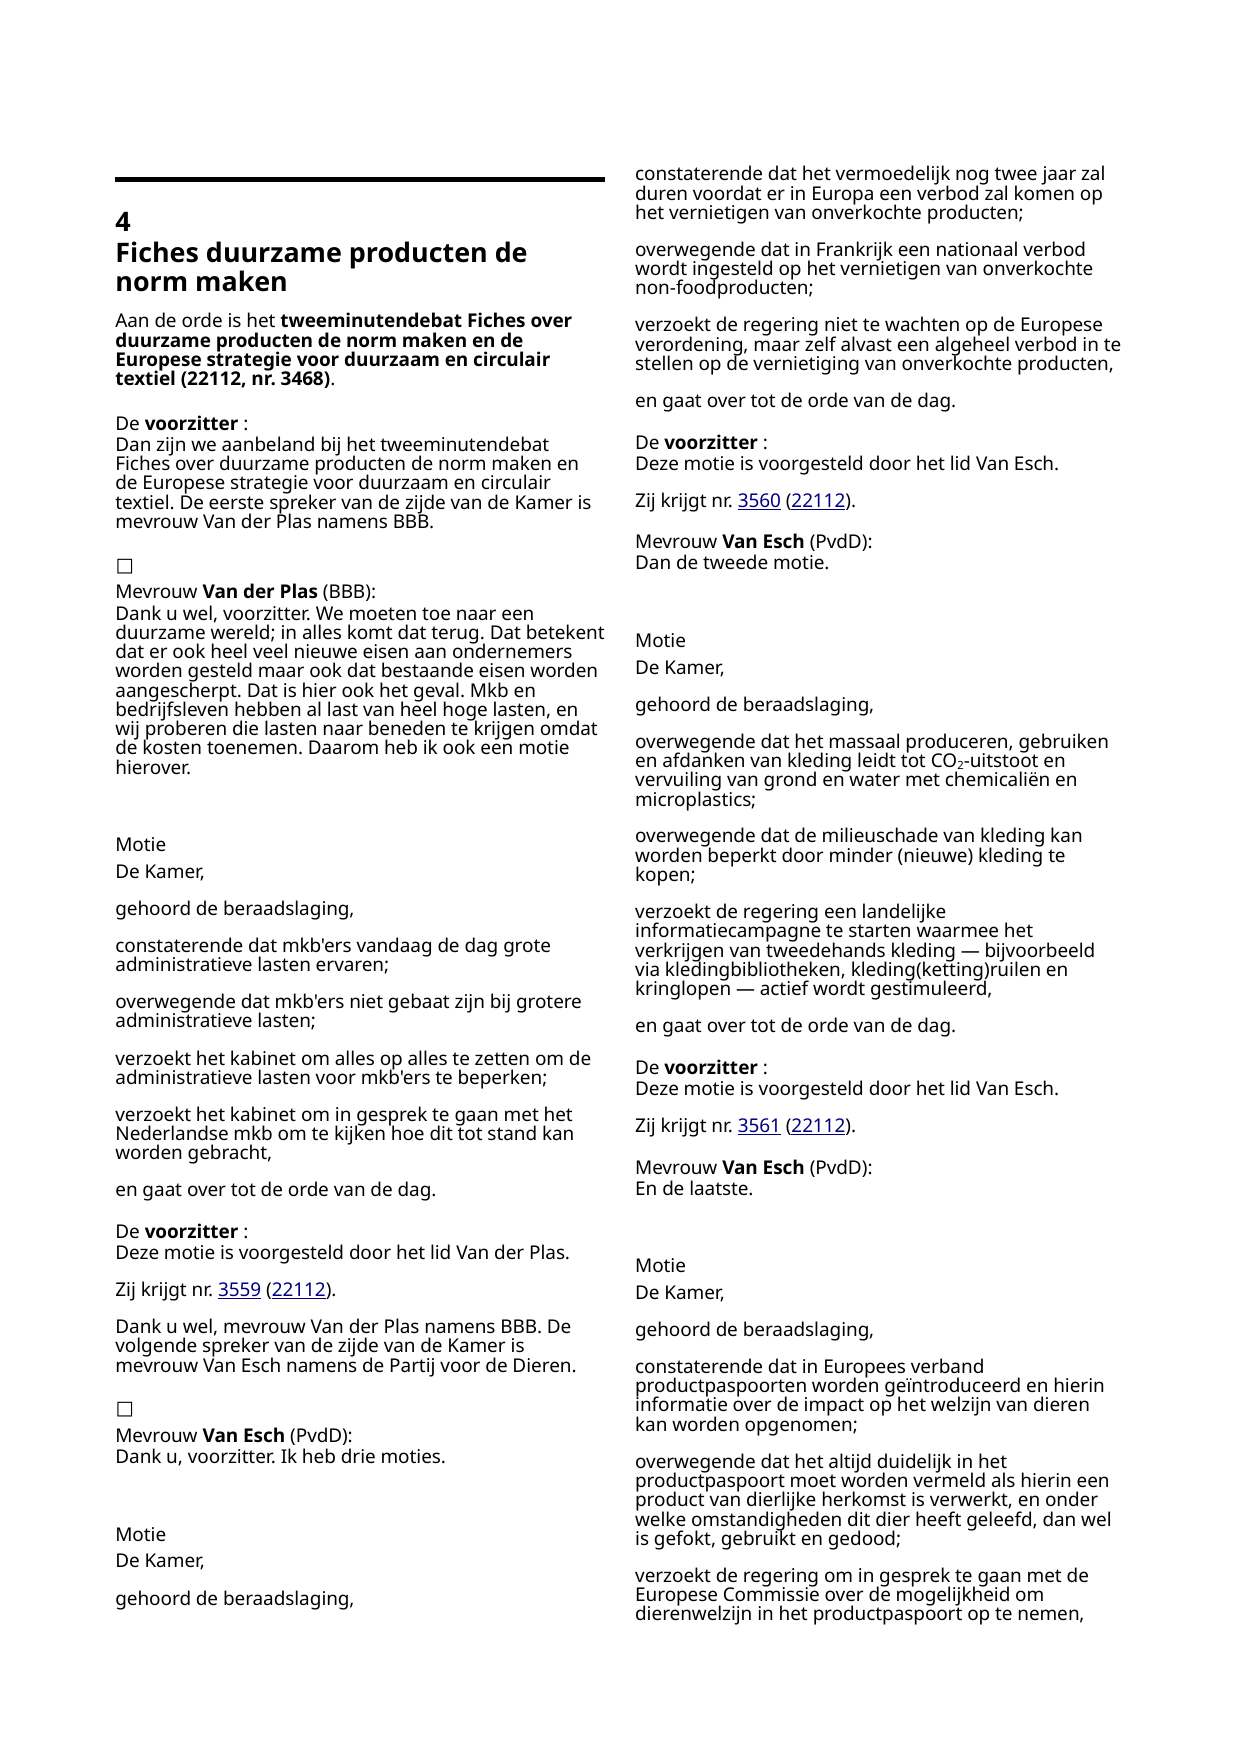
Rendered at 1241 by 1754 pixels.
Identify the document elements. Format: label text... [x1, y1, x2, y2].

text De Kamer, [635, 1284, 1125, 1303]
text De Kamer, [115, 1552, 605, 1572]
text overwegende dat mkb'ers niet gebaat zijn bij grotere administratieve lasten; [115, 993, 605, 1032]
text Dan de tweede motie. [635, 554, 1125, 574]
text overwegende dat in Frankrijk een nationaal verbod wordt ingesteld op het vernietigen van onverkochte non-foodproducten; [635, 241, 1125, 299]
text Mevrouw Van Esch (PvdD): [635, 1154, 1125, 1179]
text Aan de orde is het tweeminutendebat Fiches over duurzame producten de norm maken en de Europese strategie voor duurzaam en circulair textiel (22112, nr. 3468). [115, 312, 605, 389]
text De Kamer, [115, 863, 605, 882]
text Dank u wel, mevrouw Van der Plas namens BBB. De volgende spreker van de zijde van de Kamer is mevrouw Van Esch namens de Partij voor de Dieren. [115, 1318, 605, 1376]
text ⬜ [115, 553, 605, 579]
text De voorzitter : [115, 410, 605, 436]
text Zij krijgt nr. 3561 (22112). [635, 1117, 1125, 1136]
text Mevrouw Van der Plas (BBB): [115, 579, 605, 604]
text Zij krijgt nr. 3560 (22112). [635, 492, 1125, 511]
text Motie [635, 627, 1125, 653]
text gehoord de beraadslaging, [635, 696, 1125, 715]
text 4 [115, 203, 605, 239]
text Deze motie is voorgesteld door het lid Van der Plas. [115, 1244, 605, 1263]
text constaterende dat het vermoedelijk nog twee jaar zal duren voordat er in Europa een verbod zal komen op het vernietigen van onverkochte producten; [635, 165, 1125, 223]
text Motie [115, 831, 605, 857]
text Deze motie is voorgesteld door het lid Van Esch. [635, 1080, 1125, 1099]
text Mevrouw Van Esch (PvdD): [635, 529, 1125, 554]
text En de laatste. [635, 1179, 1125, 1199]
text constaterende dat mkb'ers vandaag de dag grote administratieve lasten ervaren; [115, 937, 605, 976]
text en gaat over tot de orde van de dag. [635, 1017, 1125, 1036]
text Zij krijgt nr. 3559 (22112). [115, 1281, 605, 1300]
text ⬜ [115, 1397, 605, 1422]
text De voorzitter : [635, 1054, 1125, 1080]
text constaterende dat in Europees verband productpaspoorten worden geïntroduceerd en hierin informatie over de impact op het welzijn van dieren kan worden opgenomen; [635, 1358, 1125, 1435]
text gehoord de beraadslaging, [635, 1321, 1125, 1340]
text Fiches duurzame producten de norm maken [115, 239, 605, 312]
text verzoekt de regering om in gesprek te gaan met de Europese Commissie over de mogelijkheid om dierenwelzijn in het productpaspoort op te nemen, [635, 1567, 1125, 1624]
text verzoekt de regering een landelijke informatiecampagne te starten waarmee het verkrijgen van tweedehands kleding — bijvoorbeeld via kledingbibliotheken, kleding(ketting)ruilen en kringlopen — actief wordt gestimuleerd, [635, 903, 1125, 999]
text overwegende dat het massaal produceren, gebruiken en afdanken van kleding leidt tot CO2-uitstoot en vervuiling van grond en water met chemicaliën en microplastics; [635, 733, 1125, 810]
text gehoord de beraadslaging, [115, 900, 605, 919]
text en gaat over tot de orde van de dag. [115, 1181, 605, 1201]
text De voorzitter : [115, 1218, 605, 1244]
text Deze motie is voorgesteld door het lid Van Esch. [635, 454, 1125, 474]
text Dank u wel, voorzitter. We moeten toe naar een duurzame wereld; in alles komt dat terug. Dat betekent dat er ook heel veel nieuwe eisen aan ondernemers worden gesteld maar ook dat bestaande eisen worden aangescherpt. Dat is hier ook het geval. Mkb en bedrijfsleven hebben al last van heel hoge lasten, en wij proberen die lasten naar beneden te krijgen omdat de kosten toenemen. Daarom heb ik ook een motie hierover. [115, 604, 605, 778]
text verzoekt het kabinet om in gesprek te gaan met het Nederlandse mkb om te kijken hoe dit tot stand kan worden gebracht, [115, 1106, 605, 1163]
text Motie [635, 1252, 1125, 1278]
text Mevrouw Van Esch (PvdD): [115, 1422, 605, 1448]
text overwegende dat het altijd duidelijk in het productpaspoort moet worden vermeld als hierin een product van dierlijke herkomst is verwerkt, en onder welke omstandigheden dit dier heeft geleefd, dan wel is gefokt, gebruikt en gedood; [635, 1453, 1125, 1549]
text Dan zijn we aanbeland bij het tweeminutendebat Fiches over duurzame producten de norm maken en de Europese strategie voor duurzaam en circulair textiel. De eerste spreker van de zijde van de Kamer is mevrouw Van der Plas namens BBB. [115, 436, 605, 532]
text Motie [115, 1521, 605, 1547]
text en gaat over tot de orde van de dag. [635, 392, 1125, 411]
text De voorzitter : [635, 429, 1125, 454]
text gehoord de beraadslaging, [115, 1589, 605, 1609]
text Dank u, voorzitter. Ik heb drie moties. [115, 1448, 605, 1467]
text De Kamer, [635, 659, 1125, 678]
text overwegende dat de milieuschade van kleding kan worden beperkt door minder (nieuwe) kleding te kopen; [635, 827, 1125, 885]
text verzoekt de regering niet te wachten op de Europese verordening, maar zelf alvast een algeheel verbod in te stellen op de vernietiging van onverkochte producten, [635, 316, 1125, 374]
text verzoekt het kabinet om alles op alles te zetten om de administratieve lasten voor mkb'ers te beperken; [115, 1049, 605, 1088]
